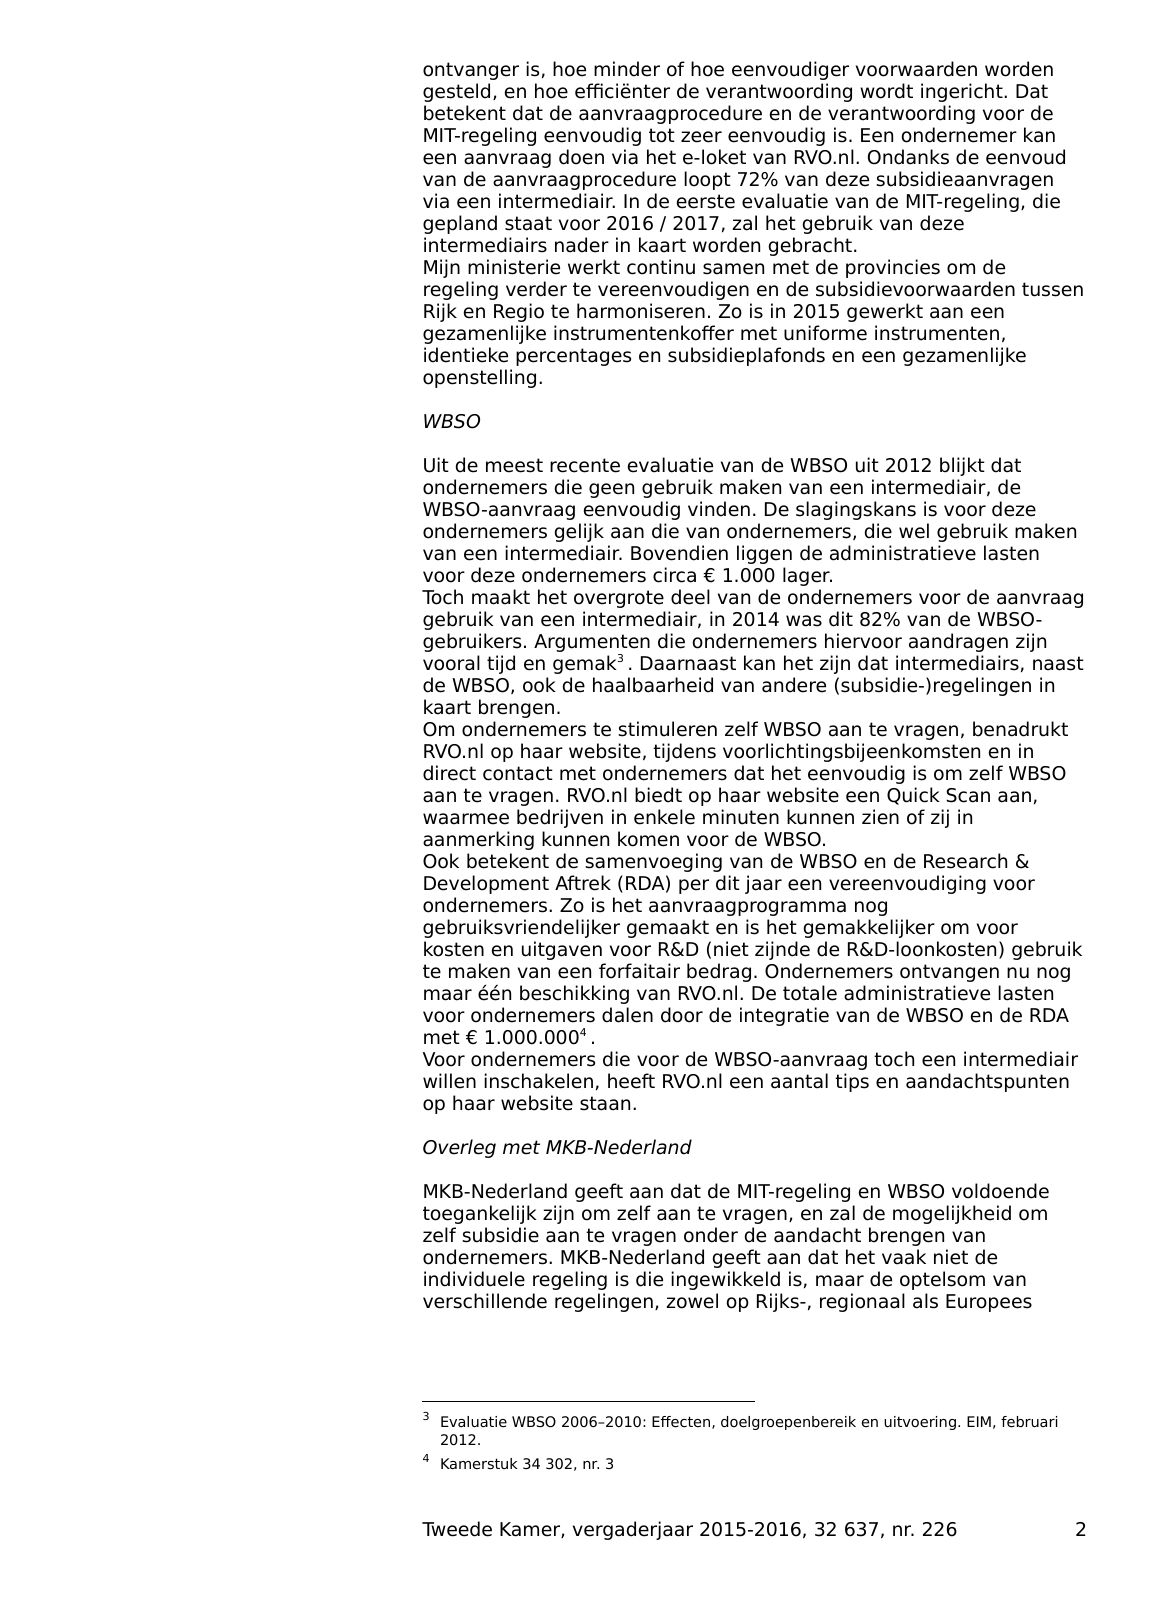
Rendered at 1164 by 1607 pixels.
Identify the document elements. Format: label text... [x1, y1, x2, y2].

text ontvanger is, hoe minder of hoe eenvoudiger voorwaarden worden gesteld, en hoe efficiënter de verantwoording wordt ingericht. Dat betekent dat de aanvraagprocedure en de verantwoording voor de MIT-regeling eenvoudig tot zeer eenvoudig is. Een ondernemer kan een aanvraag doen via het e-loket van RVO.nl. Ondanks de eenvoud van de aanvraagprocedure loopt 72% van deze subsidieaanvragen via een intermediair. In de eerste evaluatie van de MIT-regeling, die gepland staat voor 2016 / 2017, zal het gebruik van deze intermediairs nader in kaart worden gebracht. [422, 59, 1087, 257]
text Mijn ministerie werkt continu samen met de provincies om de regeling verder te vereenvoudigen en de subsidievoorwaarden tussen Rijk en Regio te harmoniseren. Zo is in 2015 gewerkt aan een gezamenlijke instrumentenkoffer met uniforme instrumenten, identieke percentages en subsidieplafonds en een gezamenlijke openstelling. [422, 257, 1087, 389]
text Kamerstuk 34 302, nr. 3 [422, 1452, 1087, 1474]
text Uit de meest recente evaluatie van de WBSO uit 2012 blijkt dat ondernemers die geen gebruik maken van een intermediair, de WBSO-aanvraag eenvoudig vinden. De slagingskans is voor deze ondernemers gelijk aan die van ondernemers, die wel gebruik maken van een intermediair. Bovendien liggen de administratieve lasten voor deze ondernemers circa € 1.000 lager. [422, 455, 1087, 587]
text Ook betekent de samenvoeging van de WBSO en de Research & Development Aftrek (RDA) per dit jaar een vereenvoudiging voor ondernemers. Zo is het aanvraagprogramma nog gebruiksvriendelijker gemaakt en is het gemakkelijker om voor kosten en uitgaven voor R&D (niet zijnde de R&D-loonkosten) gebruik te maken van een forfaitair bedrag. Ondernemers ontvangen nu nog maar één beschikking van RVO.nl. De totale administratieve lasten voor ondernemers dalen door de integratie van de WBSO en de RDA met € 1.000.000. [422, 851, 1087, 1048]
text Toch maakt het overgrote deel van de ondernemers voor de aanvraag gebruik van een intermediair, in 2014 was dit 82% van de WBSO-gebruikers. Argumenten die ondernemers hiervoor aandragen zijn vooral tijd en gemak. Daarnaast kan het zijn dat intermediairs, naast de WBSO, ook de haalbaarheid van andere (subsidie-)regelingen in kaart brengen. [422, 587, 1087, 719]
text Evaluatie WBSO 2006–2010: Effecten, doelgroepenbereik en uitvoering. EIM, februari 2012. [422, 1410, 1087, 1449]
text Om ondernemers te stimuleren zelf WBSO aan te vragen, benadrukt RVO.nl op haar website, tijdens voorlichtingsbijeenkomsten en in direct contact met ondernemers dat het eenvoudig is om zelf WBSO aan te vragen. RVO.nl biedt op haar website een Quick Scan aan, waarmee bedrijven in enkele minuten kunnen zien of zij in aanmerking kunnen komen voor de WBSO. [422, 719, 1087, 851]
text Voor ondernemers die voor de WBSO-aanvraag toch een intermediair willen inschakelen, heeft RVO.nl een aantal tips en aandachtspunten op haar website staan. [422, 1048, 1087, 1114]
subtitle Overleg met MKB-Nederland [422, 1137, 1087, 1159]
text MKB-Nederland geeft aan dat de MIT-regeling en WBSO voldoende toegankelijk zijn om zelf aan te vragen, en zal de mogelijkheid om zelf subsidie aan te vragen onder de aandacht brengen van ondernemers. MKB-Nederland geeft aan dat het vaak niet de individuele regeling is die ingewikkeld is, maar de optelsom van verschillende regelingen, zowel op Rijks-, regionaal als Europees [422, 1181, 1087, 1313]
subtitle WBSO [422, 411, 1087, 433]
